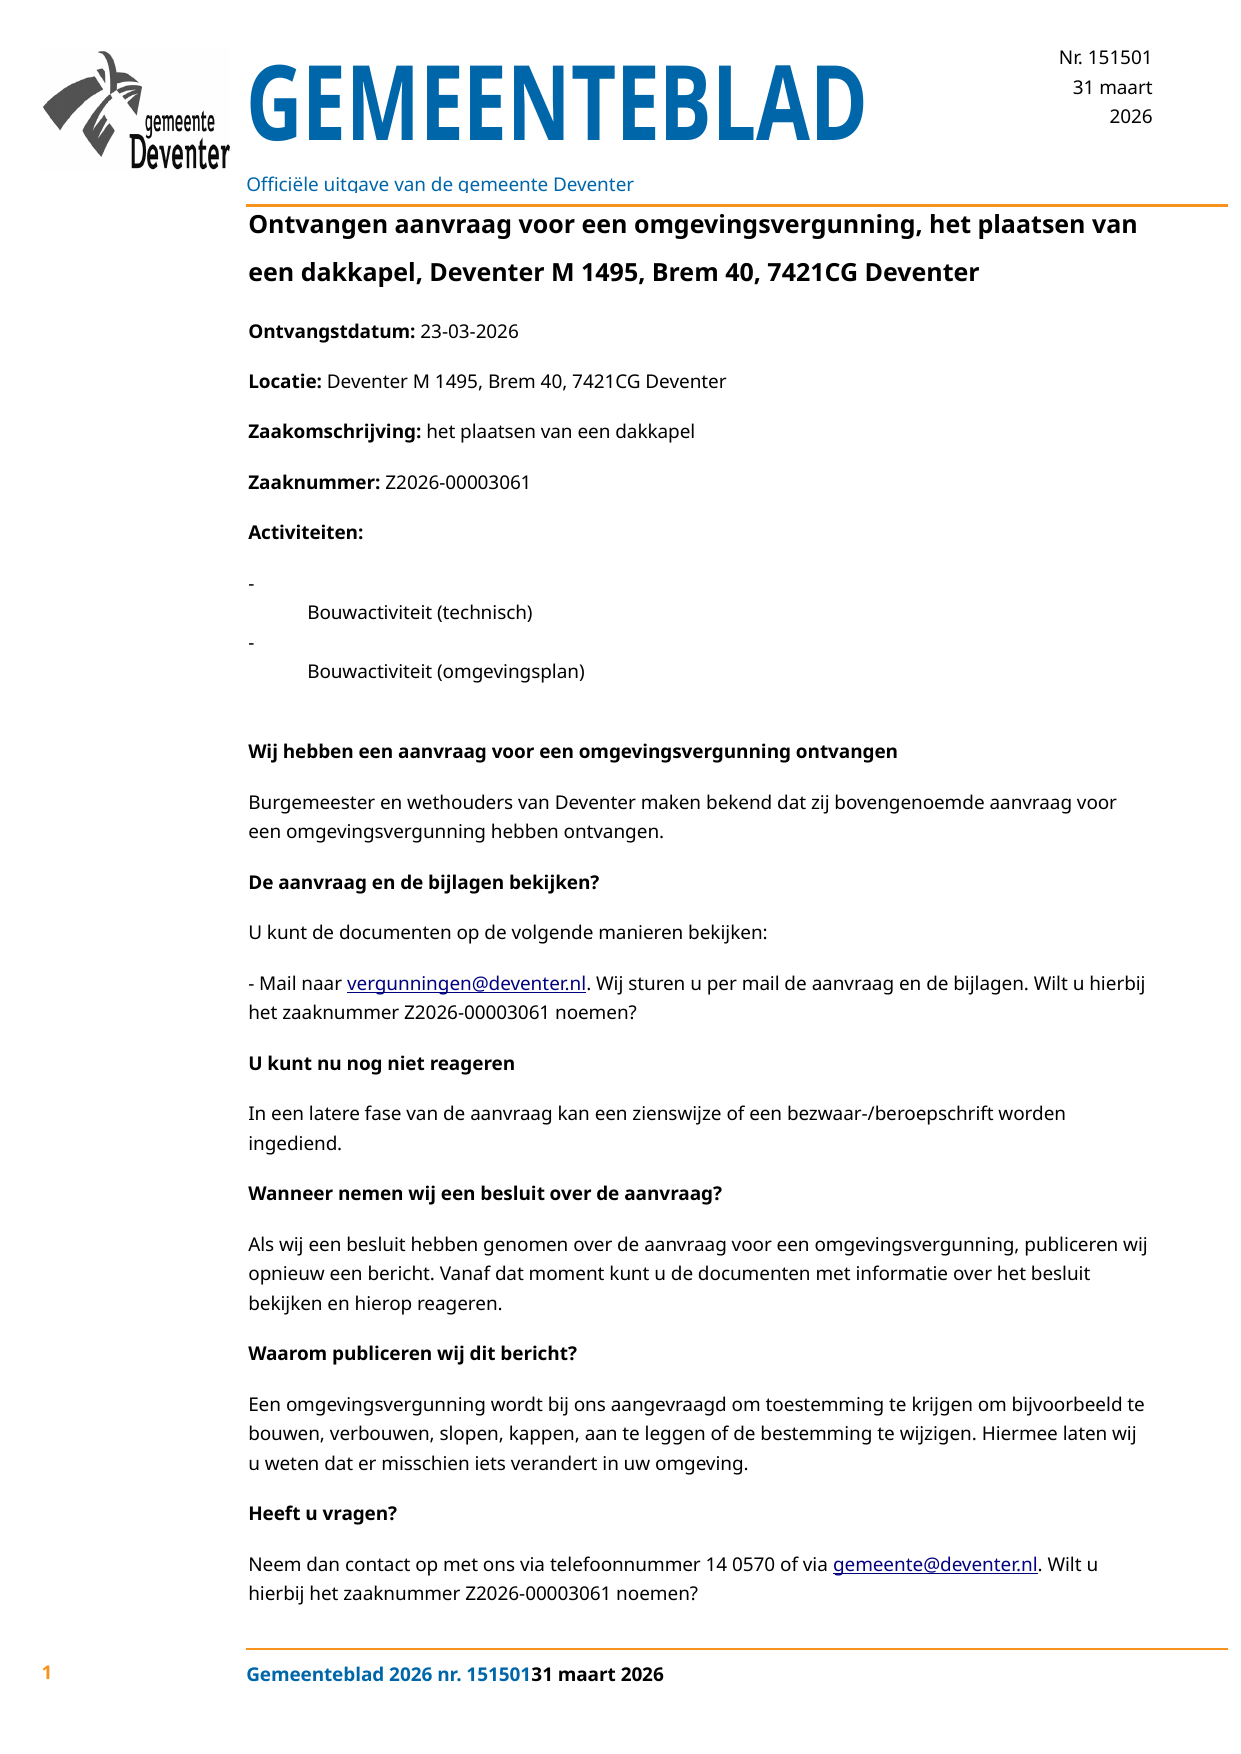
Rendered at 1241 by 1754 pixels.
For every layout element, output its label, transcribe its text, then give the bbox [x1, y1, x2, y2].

list Bouwactiviteit (omgevingsplan) [248, 659, 1152, 684]
text U kunt nu nog niet reageren [248, 1050, 1152, 1076]
text Ontvangstdatum: 23-03-2026 [248, 318, 1152, 344]
text Ontvangen aanvraag voor een omgevingsvergunning, het plaatsen van een dakkapel, Deventer M 1495, Brem 40, 7421CG Deventer [248, 207, 1152, 288]
text Locatie: Deventer M 1495, Brem 40, 7421CG Deventer [248, 368, 1152, 394]
text - Mail naar vergunningen@deventer.nl. Wij sturen u per mail de aanvraag en de bijlagen. Wilt u hierbij het zaaknummer Z2026-00003061 noemen? [248, 970, 1152, 1025]
text Wanneer nemen wij een besluit over de aanvraag? [248, 1180, 1152, 1206]
text U kunt de documenten op de volgende manieren bekijken: [248, 919, 1152, 945]
text Heeft u vragen? [248, 1500, 1152, 1526]
text Activiteiten: [248, 519, 1152, 545]
picture [41, 47, 231, 172]
text Wij hebben een aanvraag voor een omgevingsvergunning ontvangen [248, 739, 1152, 764]
text Als wij een besluit hebben genomen over de aanvraag voor een omgevingsvergunning, publiceren wij opnieuw een bericht. Vanaf dat moment kunt u de documenten met informatie over het besluit bekijken en hierop reageren. [248, 1231, 1152, 1316]
text Een omgevingsvergunning wordt bij ons aangevraagd om toestemming te krijgen om bijvoorbeeld te bouwen, verbouwen, slopen, kappen, aan te leggen of de bestemming te wijzigen. Hiermee laten wij u weten dat er misschien iets verandert in uw omgeving. [248, 1391, 1152, 1476]
text Burgemeester en wethouders van Deventer maken bekend dat zij bovengenoemde aanvraag voor een omgevingsvergunning hebben ontvangen. [248, 789, 1152, 844]
list Bouwactiviteit (technisch) [248, 599, 1152, 625]
text Neem dan contact op met ons via telefoonnummer 14 0570 of via gemeente@deventer.nl. Wilt u hierbij het zaaknummer Z2026-00003061 noemen? [248, 1551, 1152, 1606]
text De aanvraag en de bijlagen bekijken? [248, 869, 1152, 895]
text Waarom publiceren wij dit bericht? [248, 1340, 1152, 1366]
text Zaakomschrijving: het plaatsen van een dakkapel [248, 419, 1152, 444]
text Zaaknummer: Z2026-00003061 [248, 469, 1152, 495]
text In een latere fase van de aanvraag kan een zienswijze of een bezwaar-/beroepschrift worden ingediend. [248, 1100, 1152, 1156]
